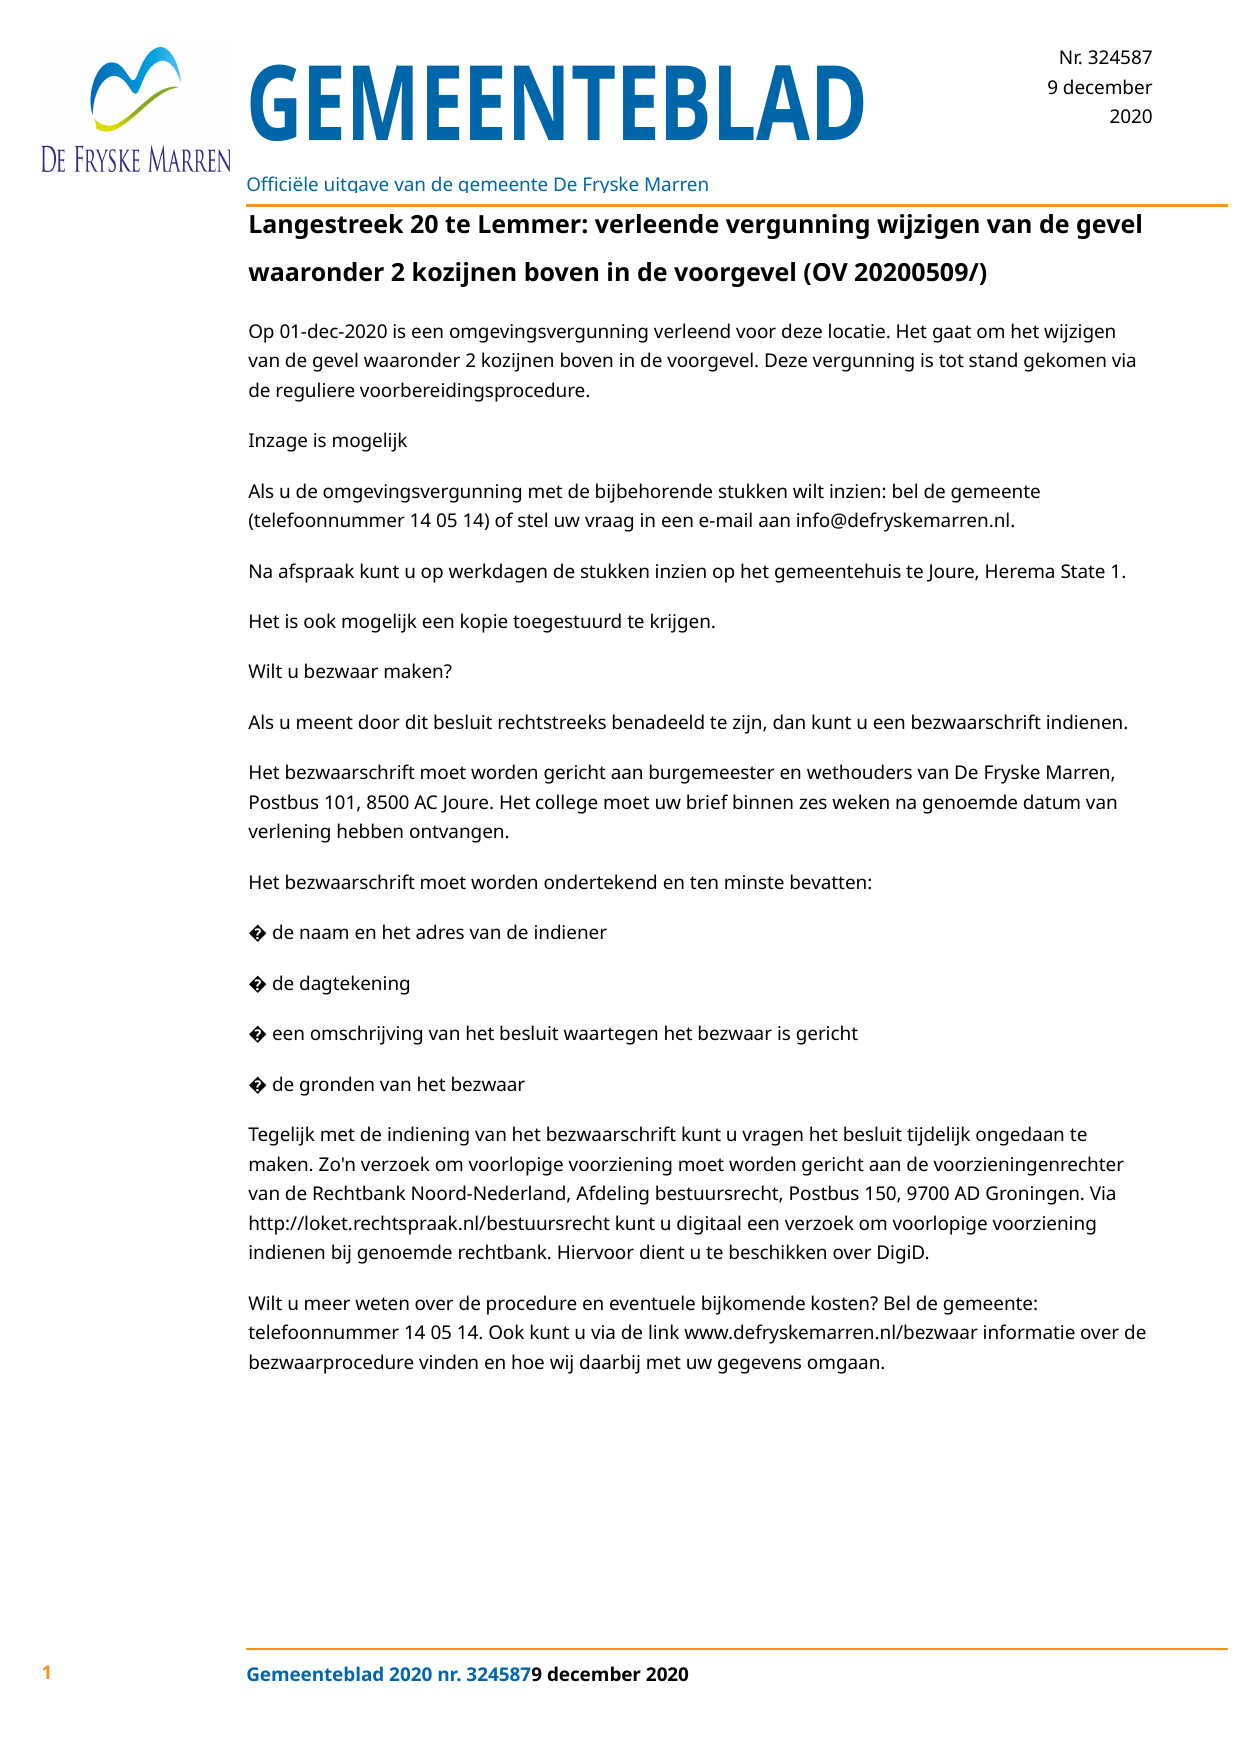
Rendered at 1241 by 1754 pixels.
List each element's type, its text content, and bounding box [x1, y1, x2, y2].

text � een omschrijving van het besluit waartegen het bezwaar is gericht [248, 1020, 1152, 1046]
text Het bezwaarschrift moet worden gericht aan burgemeester en wethouders van De Fryske Marren, Postbus 101, 8500 AC Joure. Het college moet uw brief binnen zes weken na genoemde datum van verlening hebben ontvangen. [248, 759, 1152, 844]
text Tegelijk met de indiening van het bezwaarschrift kunt u vragen het besluit tijdelijk ongedaan te maken. Zo'n verzoek om voorlopige voorziening moet worden gericht aan de voorzieningenrechter van de Rechtbank Noord-Nederland, Afdeling bestuursrecht, Postbus 150, 9700 AD Groningen. Via http://loket.rechtspraak.nl/bestuursrecht kunt u digitaal een verzoek om voorlopige voorziening indienen bij genoemde rechtbank. Hiervoor dient u te beschikken over DigiD. [248, 1121, 1152, 1265]
text Als u de omgevingsvergunning met de bijbehorende stukken wilt inzien: bel de gemeente (telefoonnummer 14 05 14) of stel uw vraag in een e-mail aan info@defryskemarren.nl. [248, 478, 1152, 533]
text Als u meent door dit besluit rechtstreeks benadeeld te zijn, dan kunt u een bezwaarschrift indienen. [248, 709, 1152, 735]
text Het is ook mogelijk een kopie toegestuurd te krijgen. [248, 608, 1152, 634]
text � de gronden van het bezwaar [248, 1071, 1152, 1097]
text Op 01-dec-2020 is een omgevingsvergunning verleend voor deze locatie. Het gaat om het wijzigen van de gevel waaronder 2 kozijnen boven in de voorgevel. Deze vergunning is tot stand gekomen via de reguliere voorbereidingsprocedure. [248, 318, 1152, 403]
text � de naam en het adres van de indiener [248, 919, 1152, 945]
picture [41, 47, 231, 172]
text Inzage is mogelijk [248, 427, 1152, 453]
text Na afspraak kunt u op werkdagen de stukken inzien op het gemeentehuis te Joure, Herema State 1. [248, 558, 1152, 584]
text � de dagtekening [248, 970, 1152, 996]
text Het bezwaarschrift moet worden ondertekend en ten minste bevatten: [248, 869, 1152, 895]
text Langestreek 20 te Lemmer: verleende vergunning wijzigen van de gevel waaronder 2 kozijnen boven in de voorgevel (OV 20200509/) [248, 207, 1152, 288]
text Wilt u bezwaar maken? [248, 659, 1152, 684]
text Wilt u meer weten over de procedure en eventuele bijkomende kosten? Bel de gemeente: telefoonnummer 14 05 14. Ook kunt u via de link www.defryskemarren.nl/bezwaar informatie over de bezwaarprocedure vinden en hoe wij daarbij met uw gegevens omgaan. [248, 1290, 1152, 1375]
